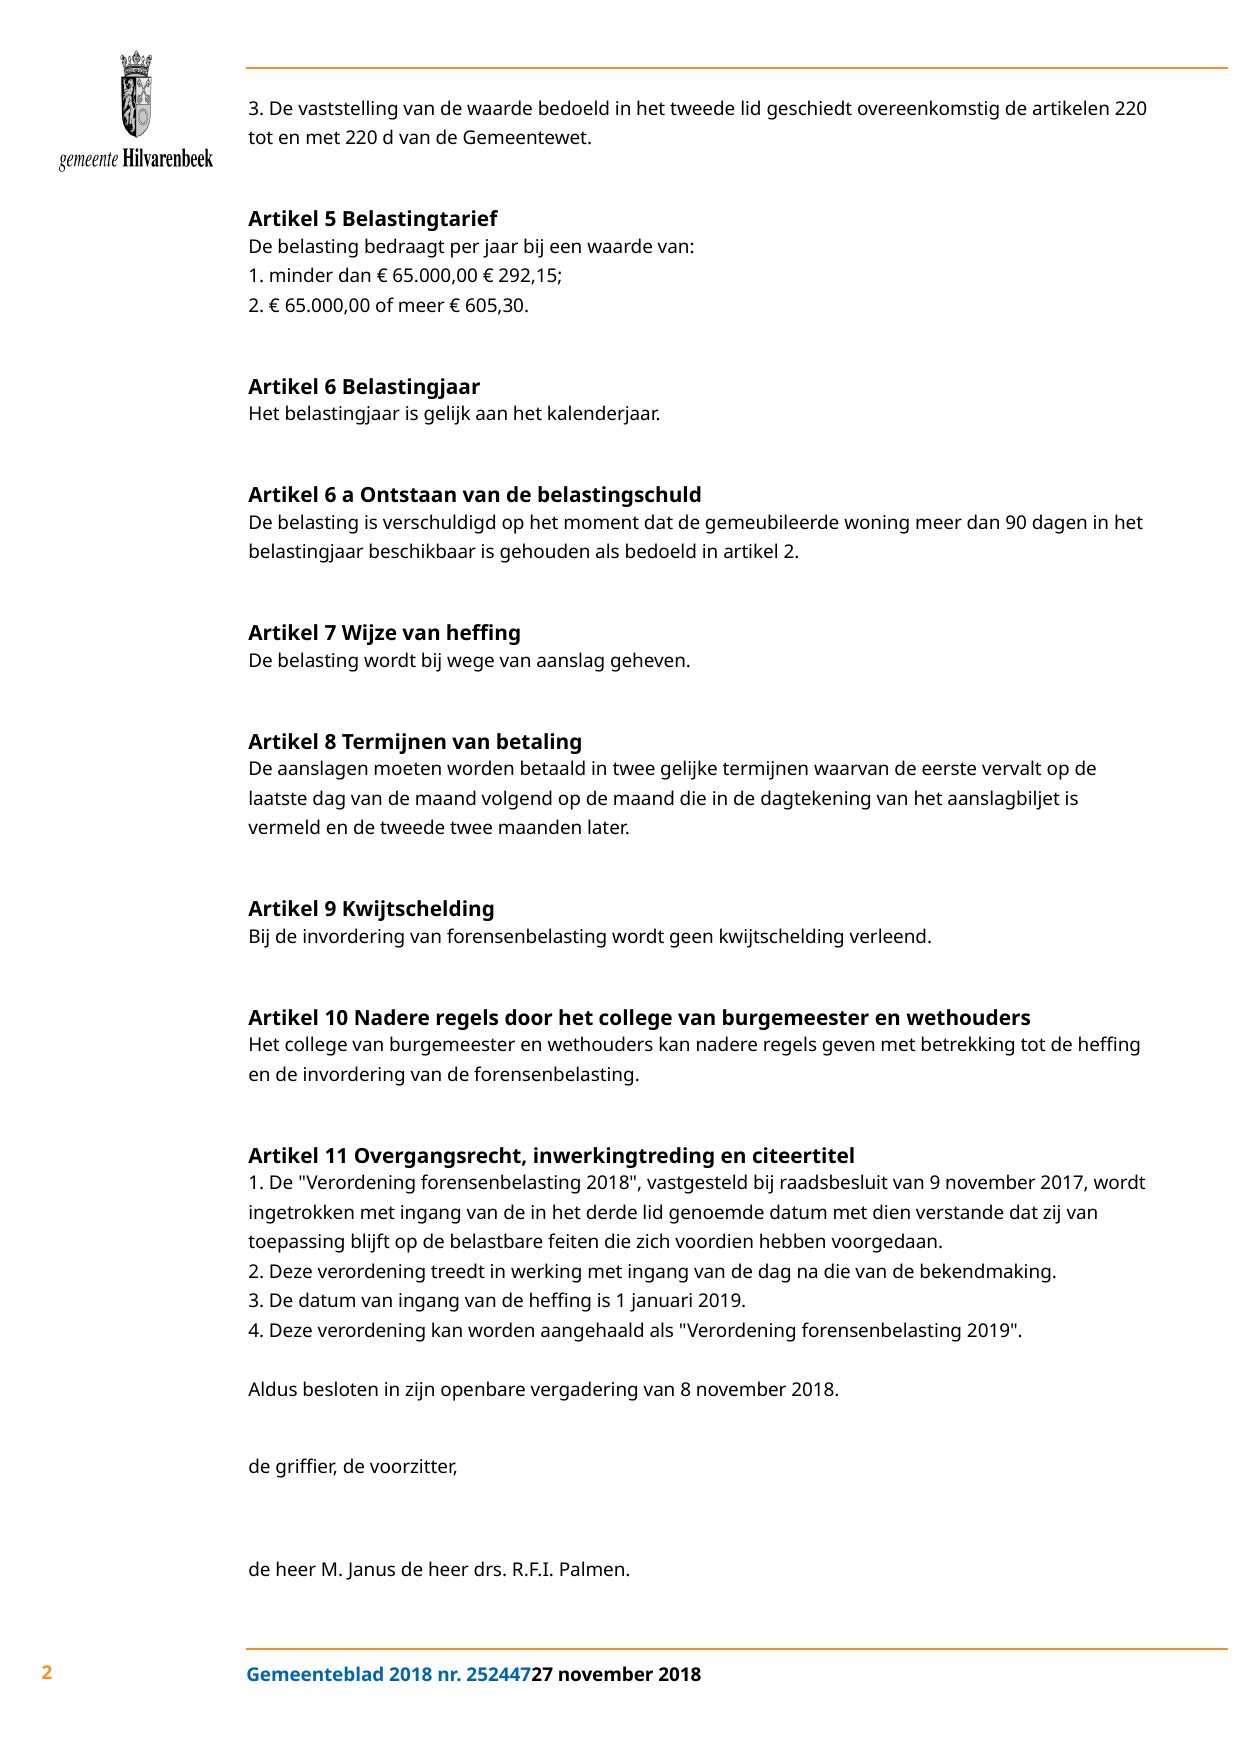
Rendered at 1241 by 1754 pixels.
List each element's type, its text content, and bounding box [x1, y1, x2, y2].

text Artikel 5 Belastingtarief [248, 204, 1152, 233]
picture [41, 47, 231, 172]
text Artikel 9 Kwijtschelding [248, 894, 1152, 923]
text 2. € 65.000,00 of meer € 605,30. [248, 292, 1152, 318]
text Artikel 11 Overgangsrecht, inwerkingtreding en citeertitel [248, 1141, 1152, 1169]
text 4. Deze verordening kan worden aangehaald als "Verordening forensenbelasting 2019". [248, 1317, 1152, 1343]
text 3. De vaststelling van de waarde bedoeld in het tweede lid geschiedt overeenkomstig de artikelen 220 tot en met 220 d van de Gemeentewet. [248, 95, 1152, 150]
text de griffier, de voorzitter, [248, 1454, 1152, 1479]
text Het belastingjaar is gelijk aan het kalenderjaar. [248, 400, 1152, 426]
text De belasting is verschuldigd op het moment dat de gemeubileerde woning meer dan 90 dagen in het belastingjaar beschikbaar is gehouden als bedoeld in artikel 2. [248, 509, 1152, 564]
text Aldus besloten in zijn openbare vergadering van 8 november 2018. [248, 1376, 1152, 1402]
text De belasting wordt bij wege van aanslag geheven. [248, 647, 1152, 673]
text Artikel 6 Belastingjaar [248, 372, 1152, 400]
text Artikel 7 Wijze van heffing [248, 618, 1152, 647]
text Artikel 10 Nadere regels door het college van burgemeester en wethouders [248, 1003, 1152, 1031]
text 2. Deze verordening treedt in werking met ingang van de dag na die van de bekendmaking. [248, 1258, 1152, 1284]
text Artikel 8 Termijnen van betaling [248, 727, 1152, 755]
text 1. minder dan € 65.000,00 € 292,15; [248, 262, 1152, 288]
text 1. De "Verordening forensenbelasting 2018", vastgesteld bij raadsbesluit van 9 november 2017, wordt ingetrokken met ingang van de in het derde lid genoemde datum met dien verstande dat zij van toepassing blijft op de belastbare feiten die zich voordien hebben voorgedaan. [248, 1169, 1152, 1254]
text Het college van burgemeester en wethouders kan nadere regels geven met betrekking tot de heffing en de invordering van de forensenbelasting. [248, 1031, 1152, 1087]
text De aanslagen moeten worden betaald in twee gelijke termijnen waarvan de eerste vervalt op de laatste dag van de maand volgend op de maand die in de dagtekening van het aanslagbiljet is vermeld en de tweede twee maanden later. [248, 755, 1152, 840]
text Bij de invordering van forensenbelasting wordt geen kwijtschelding verleend. [248, 923, 1152, 949]
text 3. De datum van ingang van de heffing is 1 januari 2019. [248, 1288, 1152, 1313]
text Artikel 6 a Ontstaan van de belastingschuld [248, 480, 1152, 509]
text De belasting bedraagt per jaar bij een waarde van: [248, 233, 1152, 258]
text de heer M. Janus de heer drs. R.F.I. Palmen. [248, 1557, 1152, 1582]
